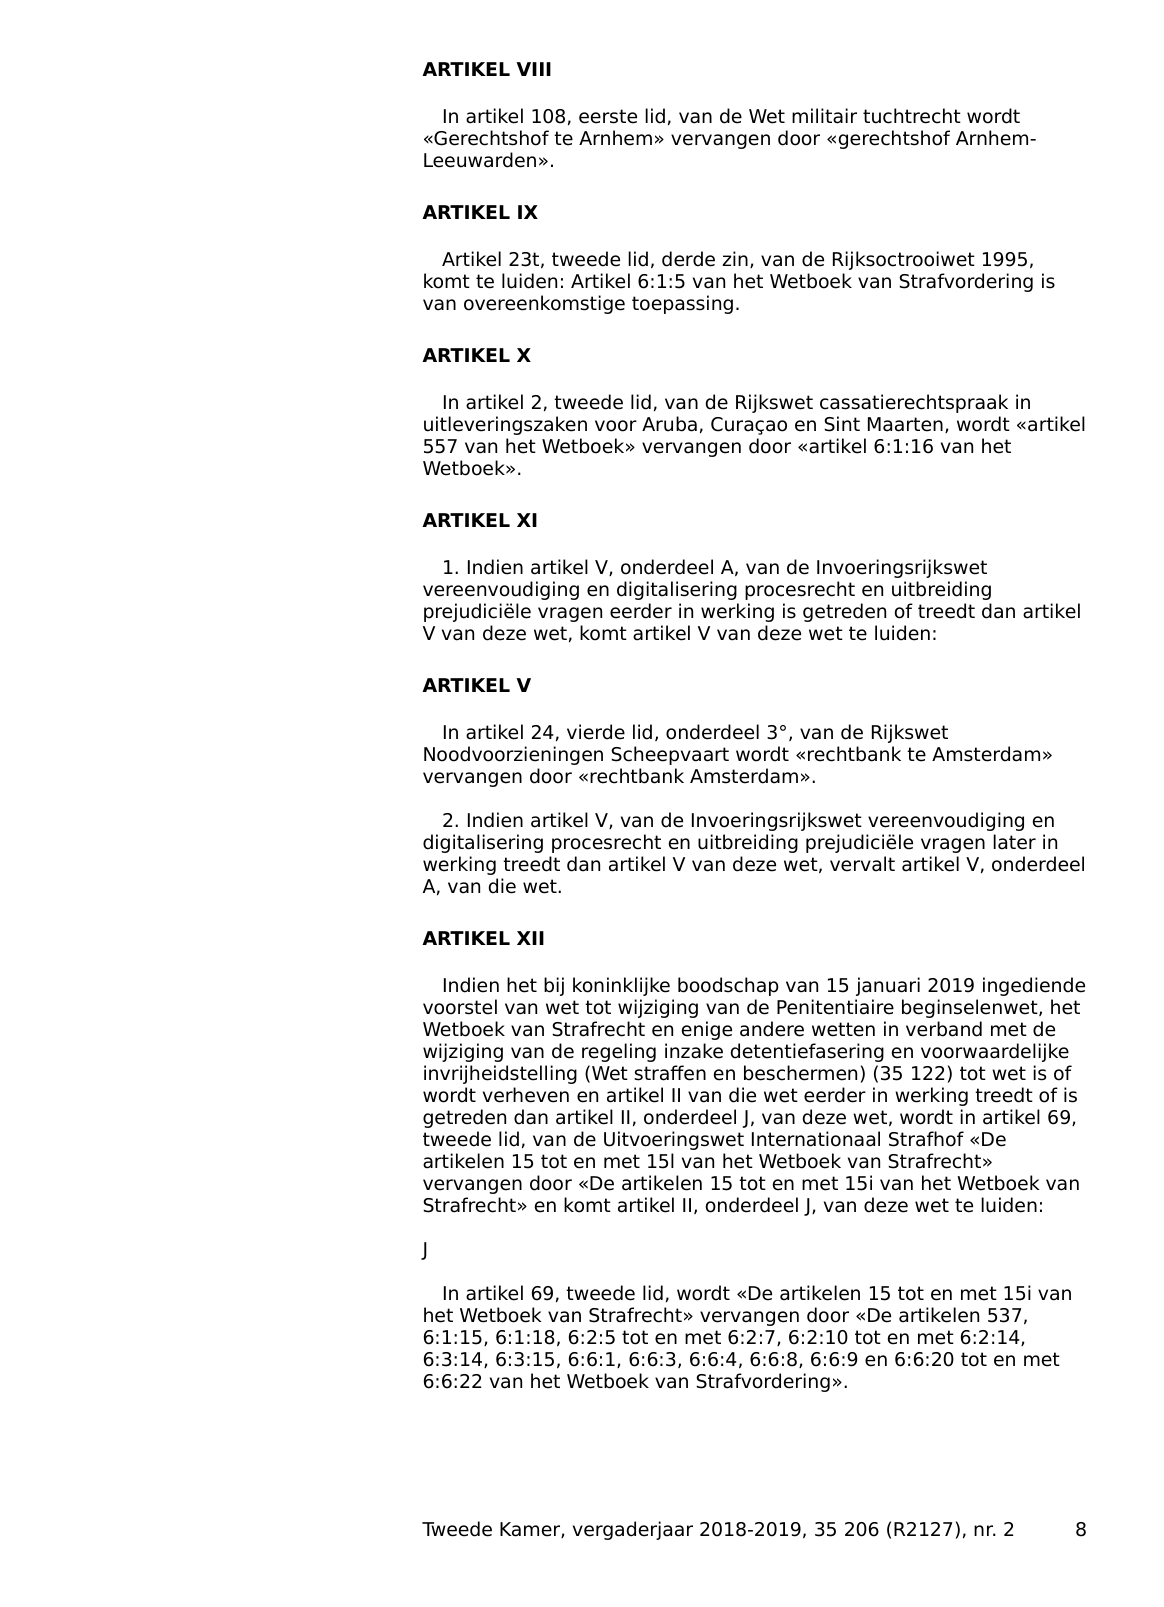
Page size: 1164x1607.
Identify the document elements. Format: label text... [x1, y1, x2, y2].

text Artikel 23t, tweede lid, derde zin, van de Rijksoctrooiwet 1995, komt te luiden: Artikel 6:1:5 van het Wetboek van Strafvordering is van overeenkomstige toepassing. [422, 249, 1087, 315]
subtitle ARTIKEL VIII [422, 59, 1087, 81]
text In artikel 108, eerste lid, van de Wet militair tuchtrecht wordt «Gerechtshof te Arnhem» vervangen door «gerechtshof Arnhem-Leeuwarden». [422, 106, 1087, 172]
text In artikel 2, tweede lid, van de Rijkswet cassatierechtspraak in uitleveringszaken voor Aruba, Curaçao en Sint Maarten, wordt «artikel 557 van het Wetboek» vervangen door «artikel 6:1:16 van het Wetboek». [422, 392, 1087, 480]
text Indien het bij koninklijke boodschap van 15 januari 2019 ingediende voorstel van wet tot wijziging van de Penitentiaire beginselenwet, het Wetboek van Strafrecht en enige andere wetten in verband met de wijziging van de regeling inzake detentiefasering en voorwaardelijke invrijheidstelling (Wet straffen en beschermen) (35 122) tot wet is of wordt verheven en artikel II van die wet eerder in werking treedt of is getreden dan artikel II, onderdeel J, van deze wet, wordt in artikel 69, tweede lid, van de Uitvoeringswet Internationaal Strafhof «De artikelen 15 tot en met 15l van het Wetboek van Strafrecht» vervangen door «De artikelen 15 tot en met 15i van het Wetboek van Strafrecht» en komt artikel II, onderdeel J, van deze wet te luiden: [422, 975, 1087, 1216]
subtitle ARTIKEL V [422, 675, 1087, 697]
text 1. Indien artikel V, onderdeel A, van de Invoeringsrijkswet vereenvoudiging en digitalisering procesrecht en uitbreiding prejudiciële vragen eerder in werking is getreden of treedt dan artikel V van deze wet, komt artikel V van deze wet te luiden: [422, 557, 1087, 645]
text 2. Indien artikel V, van de Invoeringsrijkswet vereenvoudiging en digitalisering procesrecht en uitbreiding prejudiciële vragen later in werking treedt dan artikel V van deze wet, vervalt artikel V, onderdeel A, van die wet. [422, 810, 1087, 898]
text In artikel 69, tweede lid, wordt «De artikelen 15 tot en met 15i van het Wetboek van Strafrecht» vervangen door «De artikelen 537, 6:1:15, 6:1:18, 6:2:5 tot en met 6:2:7, 6:2:10 tot en met 6:2:14, 6:3:14, 6:3:15, 6:6:1, 6:6:3, 6:6:4, 6:6:8, 6:6:9 en 6:6:20 tot en met 6:6:22 van het Wetboek van Strafvordering». [422, 1283, 1087, 1393]
subtitle ARTIKEL XII [422, 928, 1087, 950]
text In artikel 24, vierde lid, onderdeel 3°, van de Rijkswet Noodvoorzieningen Scheepvaart wordt «rechtbank te Amsterdam» vervangen door «rechtbank Amsterdam». [422, 722, 1087, 788]
subtitle ARTIKEL X [422, 345, 1087, 367]
subtitle ARTIKEL IX [422, 202, 1087, 224]
text J [422, 1239, 1087, 1261]
subtitle ARTIKEL XI [422, 510, 1087, 532]
